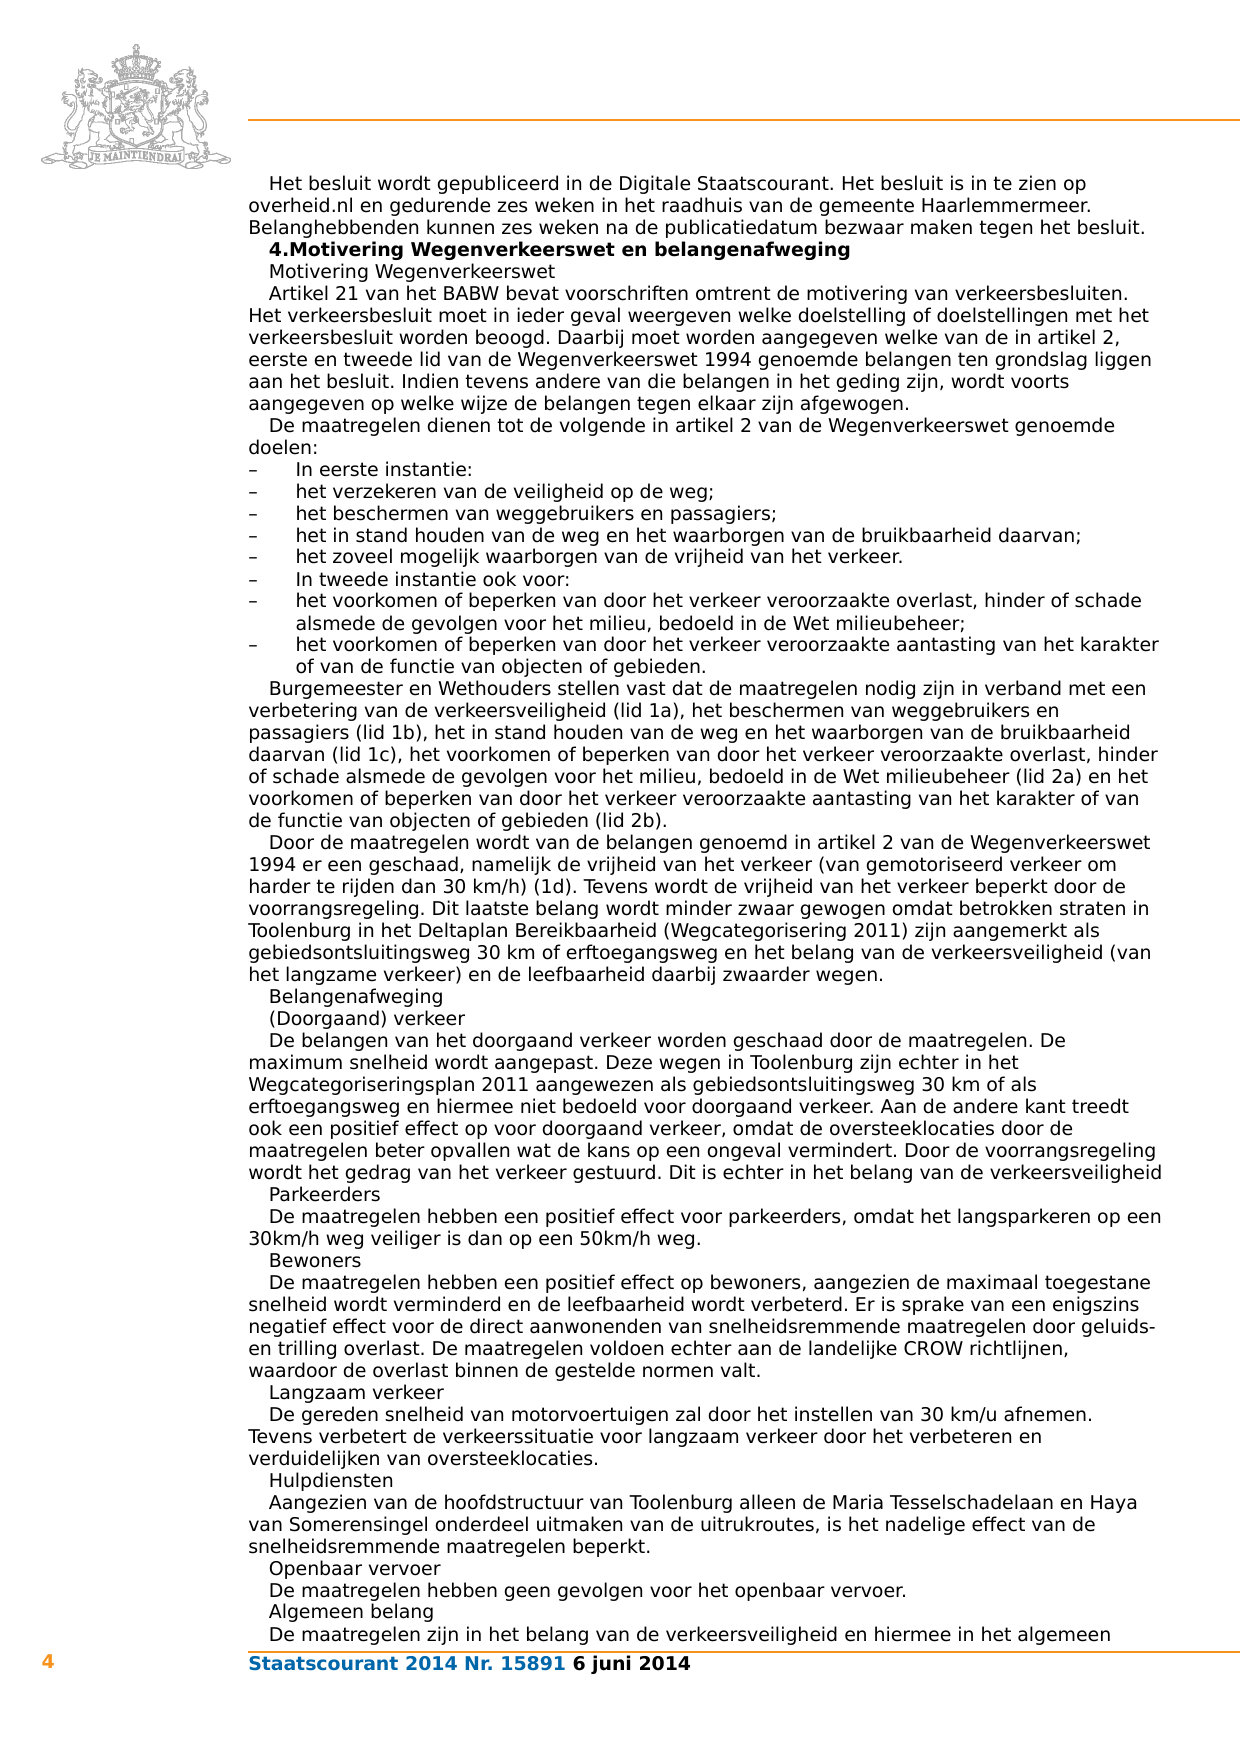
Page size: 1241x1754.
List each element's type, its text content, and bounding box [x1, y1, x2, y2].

picture [41, 44, 231, 169]
text Hulpdiensten [248, 1469, 1163, 1492]
text Het besluit wordt gepubliceerd in de Digitale Staatscourant. Het besluit is in te zien op overheid.nl en gedurende zes weken in het raadhuis van de gemeente Haarlemmermeer. Belanghebbenden kunnen zes weken na de publicatiedatum bezwaar maken tegen het besluit. [248, 173, 1163, 239]
text 4.Motivering Wegenverkeerswet en belangenafweging [248, 239, 1163, 261]
list het beschermen van weggebruikers en passagiers; [248, 502, 1163, 524]
list In tweede instantie ook voor: [248, 568, 1163, 590]
text Door de maatregelen wordt van de belangen genoemd in artikel 2 van de Wegenverkeerswet 1994 er een geschaad, namelijk de vrijheid van het verkeer (van gemotoriseerd verkeer om harder te rijden dan 30 km/h) (1d). Tevens wordt de vrijheid van het verkeer beperkt door de voorrangsregeling. Dit laatste belang wordt minder zwaar gewogen omdat betrokken straten in Toolenburg in het Deltaplan Bereikbaarheid (Wegcategorisering 2011) zijn aangemerkt als gebiedsontsluitingsweg 30 km of erftoegangsweg en het belang van de verkeersveiligheid (van het langzame verkeer) en de leefbaarheid daarbij zwaarder wegen. [248, 832, 1163, 986]
text Motivering Wegenverkeerswet [248, 261, 1163, 283]
list het voorkomen of beperken van door het verkeer veroorzaakte overlast, hinder of schade alsmede de gevolgen voor het milieu, bedoeld in de Wet milieubeheer; [248, 590, 1163, 634]
list In eerste instantie: [248, 458, 1163, 481]
text Aangezien van de hoofdstructuur van Toolenburg alleen de Maria Tesselschadelaan en Haya van Somerensingel onderdeel uitmaken van de uitrukroutes, is het nadelige effect van de snelheidsremmende maatregelen beperkt. [248, 1492, 1163, 1557]
list het voorkomen of beperken van door het verkeer veroorzaakte aantasting van het karakter of van de functie van objecten of gebieden. [248, 634, 1163, 678]
list het in stand houden van de weg en het waarborgen van de bruikbaarheid daarvan; [248, 524, 1163, 546]
text Belangenafweging [248, 986, 1163, 1008]
text (Doorgaand) verkeer [248, 1008, 1163, 1030]
text De maatregelen zijn in het belang van de verkeersveiligheid en hiermee in het algemeen [248, 1623, 1163, 1645]
list het verzekeren van de veiligheid op de weg; [248, 481, 1163, 502]
text Langzaam verkeer [248, 1382, 1163, 1404]
text Bewoners [248, 1250, 1163, 1272]
text De gereden snelheid van motorvoertuigen zal door het instellen van 30 km/u afnemen. Tevens verbetert de verkeerssituatie voor langzaam verkeer door het verbeteren en verduidelijken van oversteeklocaties. [248, 1404, 1163, 1469]
text De maatregelen hebben een positief effect op bewoners, aangezien de maximaal toegestane snelheid wordt verminderd en de leefbaarheid wordt verbeterd. Er is sprake van een enigszins negatief effect voor de direct aanwonenden van snelheidsremmende maatregelen door geluids- en trilling overlast. De maatregelen voldoen echter aan de landelijke CROW richtlijnen, waardoor de overlast binnen de gestelde normen valt. [248, 1272, 1163, 1382]
text Openbaar vervoer [248, 1557, 1163, 1579]
text De maatregelen dienen tot de volgende in artikel 2 van de Wegenverkeerswet genoemde doelen: [248, 414, 1163, 458]
text Burgemeester en Wethouders stellen vast dat de maatregelen nodig zijn in verband met een verbetering van de verkeersveiligheid (lid 1a), het beschermen van weggebruikers en passagiers (lid 1b), het in stand houden van de weg en het waarborgen van de bruikbaarheid daarvan (lid 1c), het voorkomen of beperken van door het verkeer veroorzaakte overlast, hinder of schade alsmede de gevolgen voor het milieu, bedoeld in de Wet milieubeheer (lid 2a) en het voorkomen of beperken van door het verkeer veroorzaakte aantasting van het karakter of van de functie van objecten of gebieden (lid 2b). [248, 678, 1163, 832]
text Parkeerders [248, 1184, 1163, 1206]
text Artikel 21 van het BABW bevat voorschriften omtrent de motivering van verkeersbesluiten. Het verkeersbesluit moet in ieder geval weergeven welke doelstelling of doelstellingen met het verkeersbesluit worden beoogd. Daarbij moet worden aangegeven welke van de in artikel 2, eerste en tweede lid van de Wegenverkeerswet 1994 genoemde belangen ten grondslag liggen aan het besluit. Indien tevens andere van die belangen in het geding zijn, wordt voorts aangegeven op welke wijze de belangen tegen elkaar zijn afgewogen. [248, 283, 1163, 414]
text De maatregelen hebben een positief effect voor parkeerders, omdat het langsparkeren op een 30km/h weg veiliger is dan op een 50km/h weg. [248, 1206, 1163, 1250]
text Algemeen belang [248, 1601, 1163, 1623]
list het zoveel mogelijk waarborgen van de vrijheid van het verkeer. [248, 546, 1163, 568]
text De maatregelen hebben geen gevolgen voor het openbaar vervoer. [248, 1579, 1163, 1601]
text De belangen van het doorgaand verkeer worden geschaad door de maatregelen. De maximum snelheid wordt aangepast. Deze wegen in Toolenburg zijn echter in het Wegcategoriseringsplan 2011 aangewezen als gebiedsontsluitingsweg 30 km of als erftoegangsweg en hiermee niet bedoeld voor doorgaand verkeer. Aan de andere kant treedt ook een positief effect op voor doorgaand verkeer, omdat de oversteeklocaties door de maatregelen beter opvallen wat de kans op een ongeval vermindert. Door de voorrangsregeling wordt het gedrag van het verkeer gestuurd. Dit is echter in het belang van de verkeersveiligheid [248, 1030, 1163, 1184]
